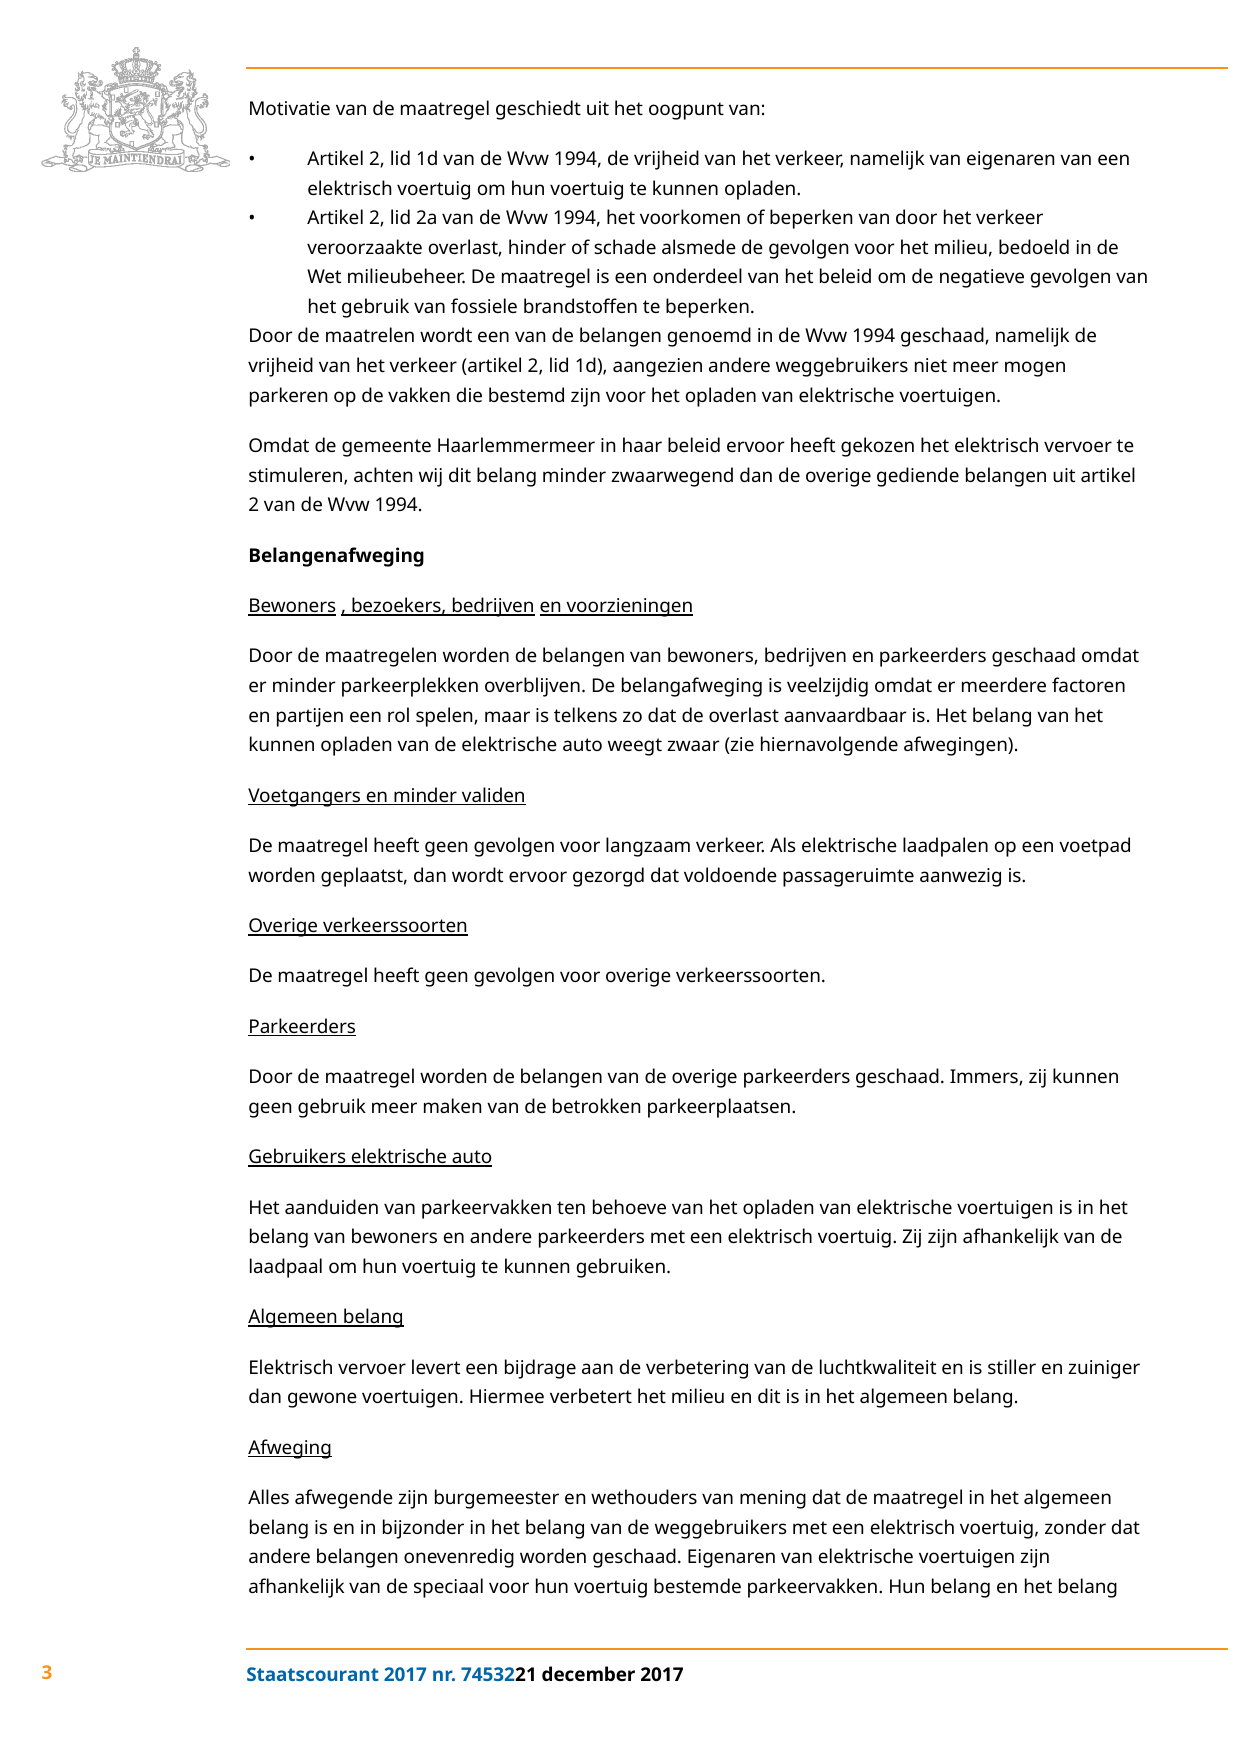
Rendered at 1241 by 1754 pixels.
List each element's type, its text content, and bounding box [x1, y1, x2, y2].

text Motivatie van de maatregel geschiedt uit het oogpunt van: [248, 95, 1152, 121]
text Omdat de gemeente Haarlemmermeer in haar beleid ervoor heeft gekozen het elektrisch vervoer te stimuleren, achten wij dit belang minder zwaarwegend dan de overige gediende belangen uit artikel 2 van de Wvw 1994. [248, 432, 1152, 517]
list Artikel 2, lid 2a van de Wvw 1994, het voorkomen of beperken van door het verkeer veroorzaakte overlast, hinder of schade alsmede de gevolgen voor het milieu, bedoeld in de Wet milieubeheer. De maatregel is een onderdeel van het beleid om de negatieve gevolgen van het gebruik van fossiele brandstoffen te beperken. [248, 204, 1152, 319]
text De maatregel heeft geen gevolgen voor overige verkeerssoorten. [248, 963, 1152, 988]
text De maatregel heeft geen gevolgen voor langzaam verkeer. Als elektrische laadpalen op een voetpad worden geplaatst, dan wordt ervoor gezorgd dat voldoende passageruimte aanwezig is. [248, 832, 1152, 888]
text Alles afwegende zijn burgemeester en wethouders van mening dat de maatregel in het algemeen belang is en in bijzonder in het belang van de weggebruikers met een elektrisch voertuig, zonder dat andere belangen onevenredig worden geschaad. Eigenaren van elektrische voertuigen zijn afhankelijk van de speciaal voor hun voertuig bestemde parkeervakken. Hun belang en het belang [248, 1484, 1152, 1599]
text Gebruikers elektrische auto [248, 1143, 1152, 1169]
text Voetgangers en minder validen [248, 782, 1152, 808]
text Het aanduiden van parkeervakken ten behoeve van het opladen van elektrische voertuigen is in het belang van bewoners en andere parkeerders met een elektrisch voertuig. Zij zijn afhankelijk van de laadpaal om hun voertuig te kunnen gebruiken. [248, 1194, 1152, 1279]
text Belangenafweging [248, 542, 1152, 568]
text Door de maatregelen worden de belangen van bewoners, bedrijven en parkeerders geschaad omdat er minder parkeerplekken overblijven. De belangafweging is veelzijdig omdat er meerdere factoren en partijen een rol spelen, maar is telkens zo dat de overlast aanvaardbaar is. Het belang van het kunnen opladen van de elektrische auto weegt zwaar (zie hiernavolgende afwegingen). [248, 643, 1152, 757]
text Parkeerders [248, 1013, 1152, 1039]
text Elektrisch vervoer levert een bijdrage aan de verbetering van de luchtkwaliteit en is stiller en zuiniger dan gewone voertuigen. Hiermee verbetert het milieu en dit is in het algemeen belang. [248, 1354, 1152, 1409]
picture [41, 47, 231, 172]
text Overige verkeerssoorten [248, 912, 1152, 938]
text Algemeen belang [248, 1303, 1152, 1329]
text Door de maatregel worden de belangen van de overige parkeerders geschaad. Immers, zij kunnen geen gebruik meer maken van de betrokken parkeerplaatsen. [248, 1063, 1152, 1119]
text Door de maatrelen wordt een van de belangen genoemd in de Wvw 1994 geschaad, namelijk de vrijheid van het verkeer (artikel 2, lid 1d), aangezien andere weggebruikers niet meer mogen parkeren op de vakken die bestemd zijn voor het opladen van elektrische voertuigen. [248, 323, 1152, 408]
text Bewoners , bezoekers, bedrijven en voorzieningen [248, 592, 1152, 618]
list Artikel 2, lid 1d van de Wvw 1994, de vrijheid van het verkeer, namelijk van eigenaren van een elektrisch voertuig om hun voertuig te kunnen opladen. [248, 145, 1152, 201]
text Afweging [248, 1434, 1152, 1460]
